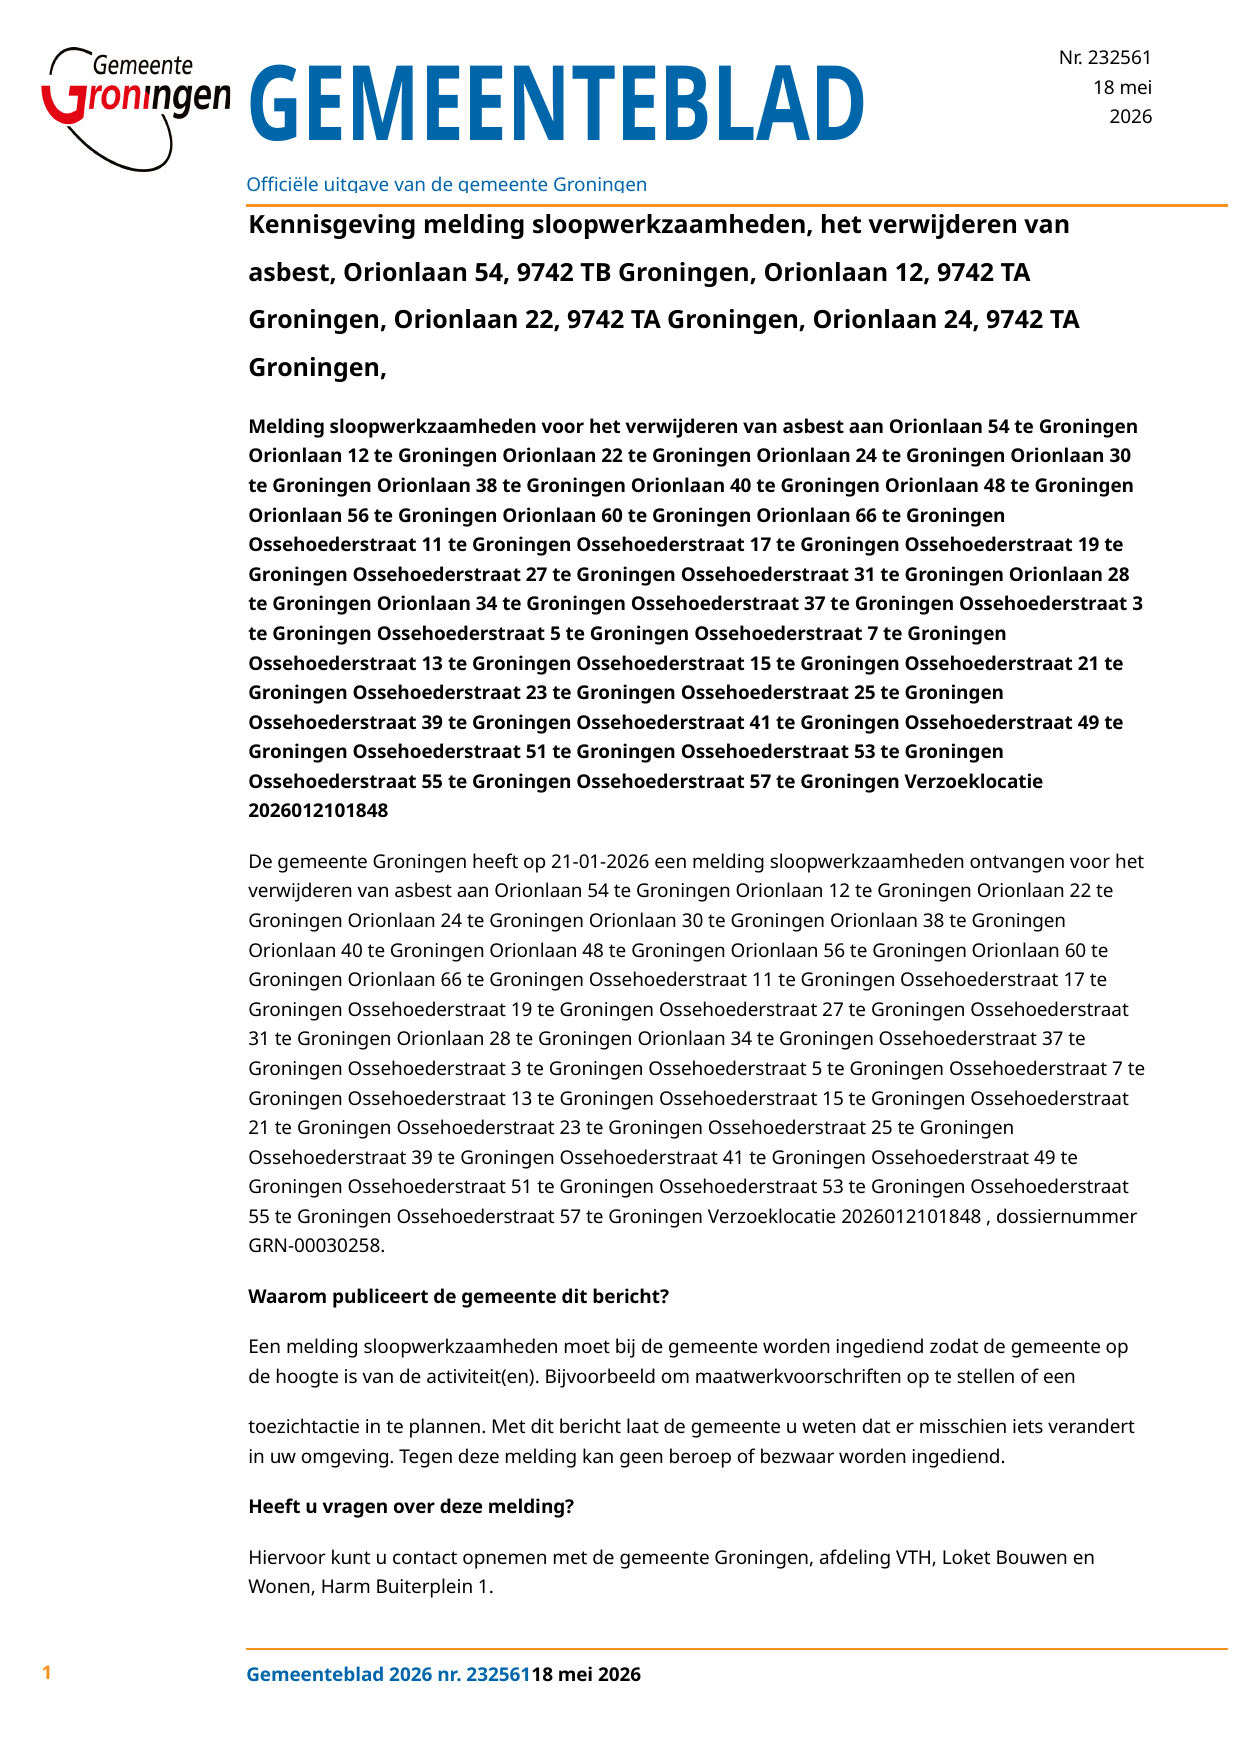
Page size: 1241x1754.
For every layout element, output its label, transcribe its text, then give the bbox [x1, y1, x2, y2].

text Een melding sloopwerkzaamheden moet bij de gemeente worden ingediend zodat de gemeente op de hoogte is van de activiteit(en). Bijvoorbeeld om maatwerkvoorschriften op te stellen of een [248, 1333, 1152, 1389]
text Melding sloopwerkzaamheden voor het verwijderen van asbest aan Orionlaan 54 te Groningen Orionlaan 12 te Groningen Orionlaan 22 te Groningen Orionlaan 24 te Groningen Orionlaan 30 te Groningen Orionlaan 38 te Groningen Orionlaan 40 te Groningen Orionlaan 48 te Groningen Orionlaan 56 te Groningen Orionlaan 60 te Groningen Orionlaan 66 te Groningen Ossehoederstraat 11 te Groningen Ossehoederstraat 17 te Groningen Ossehoederstraat 19 te Groningen Ossehoederstraat 27 te Groningen Ossehoederstraat 31 te Groningen Orionlaan 28 te Groningen Orionlaan 34 te Groningen Ossehoederstraat 37 te Groningen Ossehoederstraat 3 te Groningen Ossehoederstraat 5 te Groningen Ossehoederstraat 7 te Groningen Ossehoederstraat 13 te Groningen Ossehoederstraat 15 te Groningen Ossehoederstraat 21 te Groningen Ossehoederstraat 23 te Groningen Ossehoederstraat 25 te Groningen Ossehoederstraat 39 te Groningen Ossehoederstraat 41 te Groningen Ossehoederstraat 49 te Groningen Ossehoederstraat 51 te Groningen Ossehoederstraat 53 te Groningen Ossehoederstraat 55 te Groningen Ossehoederstraat 57 te Groningen Verzoeklocatie 2026012101848 [248, 413, 1152, 823]
picture [41, 47, 231, 172]
text Hiervoor kunt u contact opnemen met de gemeente Groningen, afdeling VTH, Loket Bouwen en Wonen, Harm Buiterplein 1. [248, 1544, 1152, 1599]
text Heeft u vragen over deze melding? [248, 1493, 1152, 1519]
text De gemeente Groningen heeft op 21-01-2026 een melding sloopwerkzaamheden ontvangen voor het verwijderen van asbest aan Orionlaan 54 te Groningen Orionlaan 12 te Groningen Orionlaan 22 te Groningen Orionlaan 24 te Groningen Orionlaan 30 te Groningen Orionlaan 38 te Groningen Orionlaan 40 te Groningen Orionlaan 48 te Groningen Orionlaan 56 te Groningen Orionlaan 60 te Groningen Orionlaan 66 te Groningen Ossehoederstraat 11 te Groningen Ossehoederstraat 17 te Groningen Ossehoederstraat 19 te Groningen Ossehoederstraat 27 te Groningen Ossehoederstraat 31 te Groningen Orionlaan 28 te Groningen Orionlaan 34 te Groningen Ossehoederstraat 37 te Groningen Ossehoederstraat 3 te Groningen Ossehoederstraat 5 te Groningen Ossehoederstraat 7 te Groningen Ossehoederstraat 13 te Groningen Ossehoederstraat 15 te Groningen Ossehoederstraat 21 te Groningen Ossehoederstraat 23 te Groningen Ossehoederstraat 25 te Groningen Ossehoederstraat 39 te Groningen Ossehoederstraat 41 te Groningen Ossehoederstraat 49 te Groningen Ossehoederstraat 51 te Groningen Ossehoederstraat 53 te Groningen Ossehoederstraat 55 te Groningen Ossehoederstraat 57 te Groningen Verzoeklocatie 2026012101848 , dossiernummer GRN-00030258. [248, 848, 1152, 1258]
text Kennisgeving melding sloopwerkzaamheden, het verwijderen van asbest, Orionlaan 54, 9742 TB Groningen, Orionlaan 12, 9742 TA Groningen, Orionlaan 22, 9742 TA Groningen, Orionlaan 24, 9742 TA Groningen, [248, 207, 1152, 384]
text Waarom publiceert de gemeente dit bericht? [248, 1283, 1152, 1309]
text toezichtactie in te plannen. Met dit bericht laat de gemeente u weten dat er misschien iets verandert in uw omgeving. Tegen deze melding kan geen beroep of bezwaar worden ingediend. [248, 1413, 1152, 1469]
